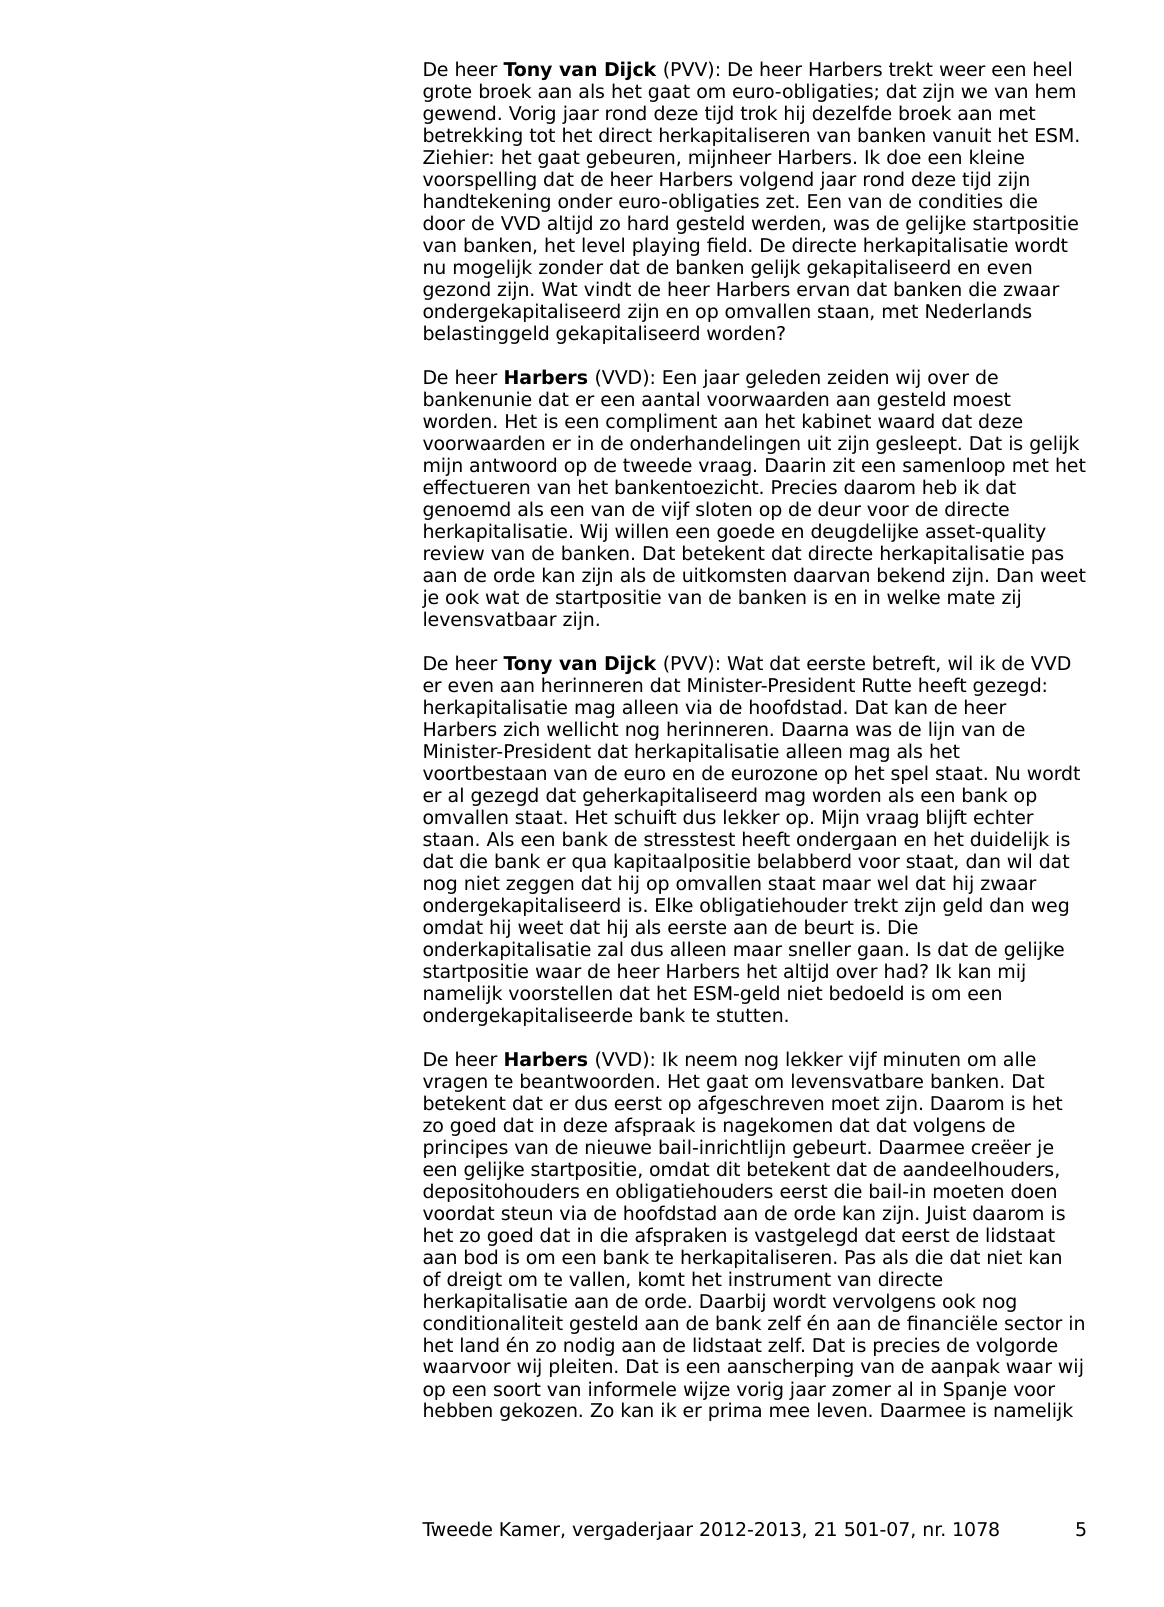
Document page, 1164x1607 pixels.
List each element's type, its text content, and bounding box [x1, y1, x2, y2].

text De heer Tony van Dijck (PVV): De heer Harbers trekt weer een heel grote broek aan als het gaat om euro-obligaties; dat zijn we van hem gewend. Vorig jaar rond deze tijd trok hij dezelfde broek aan met betrekking tot het direct herkapitaliseren van banken vanuit het ESM. Ziehier: het gaat gebeuren, mijnheer Harbers. Ik doe een kleine voorspelling dat de heer Harbers volgend jaar rond deze tijd zijn handtekening onder euro-obligaties zet. Een van de condities die door de VVD altijd zo hard gesteld werden, was de gelijke startpositie van banken, het level playing field. De directe herkapitalisatie wordt nu mogelijk zonder dat de banken gelijk gekapitaliseerd en even gezond zijn. Wat vindt de heer Harbers ervan dat banken die zwaar ondergekapitaliseerd zijn en op omvallen staan, met Nederlands belastinggeld gekapitaliseerd worden? [422, 59, 1087, 345]
text De heer Tony van Dijck (PVV): Wat dat eerste betreft, wil ik de VVD er even aan herinneren dat Minister-President Rutte heeft gezegd: herkapitalisatie mag alleen via de hoofdstad. Dat kan de heer Harbers zich wellicht nog herinneren. Daarna was de lijn van de Minister-President dat herkapitalisatie alleen mag als het voortbestaan van de euro en de eurozone op het spel staat. Nu wordt er al gezegd dat geherkapitaliseerd mag worden als een bank op omvallen staat. Het schuift dus lekker op. Mijn vraag blijft echter staan. Als een bank de stresstest heeft ondergaan en het duidelijk is dat die bank er qua kapitaalpositie belabberd voor staat, dan wil dat nog niet zeggen dat hij op omvallen staat maar wel dat hij zwaar ondergekapitaliseerd is. Elke obligatiehouder trekt zijn geld dan weg omdat hij weet dat hij als eerste aan de beurt is. Die onderkapitalisatie zal dus alleen maar sneller gaan. Is dat de gelijke startpositie waar de heer Harbers het altijd over had? Ik kan mij namelijk voorstellen dat het ESM-geld niet bedoeld is om een ondergekapitaliseerde bank te stutten. [422, 653, 1087, 1027]
text De heer Harbers (VVD): Een jaar geleden zeiden wij over de bankenunie dat er een aantal voorwaarden aan gesteld moest worden. Het is een compliment aan het kabinet waard dat deze voorwaarden er in de onderhandelingen uit zijn gesleept. Dat is gelijk mijn antwoord op de tweede vraag. Daarin zit een samenloop met het effectueren van het bankentoezicht. Precies daarom heb ik dat genoemd als een van de vijf sloten op de deur voor de directe herkapitalisatie. Wij willen een goede en deugdelijke asset-quality review van de banken. Dat betekent dat directe herkapitalisatie pas aan de orde kan zijn als de uitkomsten daarvan bekend zijn. Dan weet je ook wat de startpositie van de banken is en in welke mate zij levensvatbaar zijn. [422, 367, 1087, 631]
text De heer Harbers (VVD): Ik neem nog lekker vijf minuten om alle vragen te beantwoorden. Het gaat om levensvatbare banken. Dat betekent dat er dus eerst op afgeschreven moet zijn. Daarom is het zo goed dat in deze afspraak is nagekomen dat dat volgens de principes van de nieuwe bail-inrichtlijn gebeurt. Daarmee creëer je een gelijke startpositie, omdat dit betekent dat de aandeelhouders, depositohouders en obligatiehouders eerst die bail-in moeten doen voordat steun via de hoofdstad aan de orde kan zijn. Juist daarom is het zo goed dat in die afspraken is vastgelegd dat eerst de lidstaat aan bod is om een bank te herkapitaliseren. Pas als die dat niet kan of dreigt om te vallen, komt het instrument van directe herkapitalisatie aan de orde. Daarbij wordt vervolgens ook nog conditionaliteit gesteld aan de bank zelf én aan de financiële sector in het land én zo nodig aan de lidstaat zelf. Dat is precies de volgorde waarvoor wij pleiten. Dat is een aanscherping van de aanpak waar wij op een soort van informele wijze vorig jaar zomer al in Spanje voor hebben gekozen. Zo kan ik er prima mee leven. Daarmee is namelijk [422, 1049, 1087, 1422]
